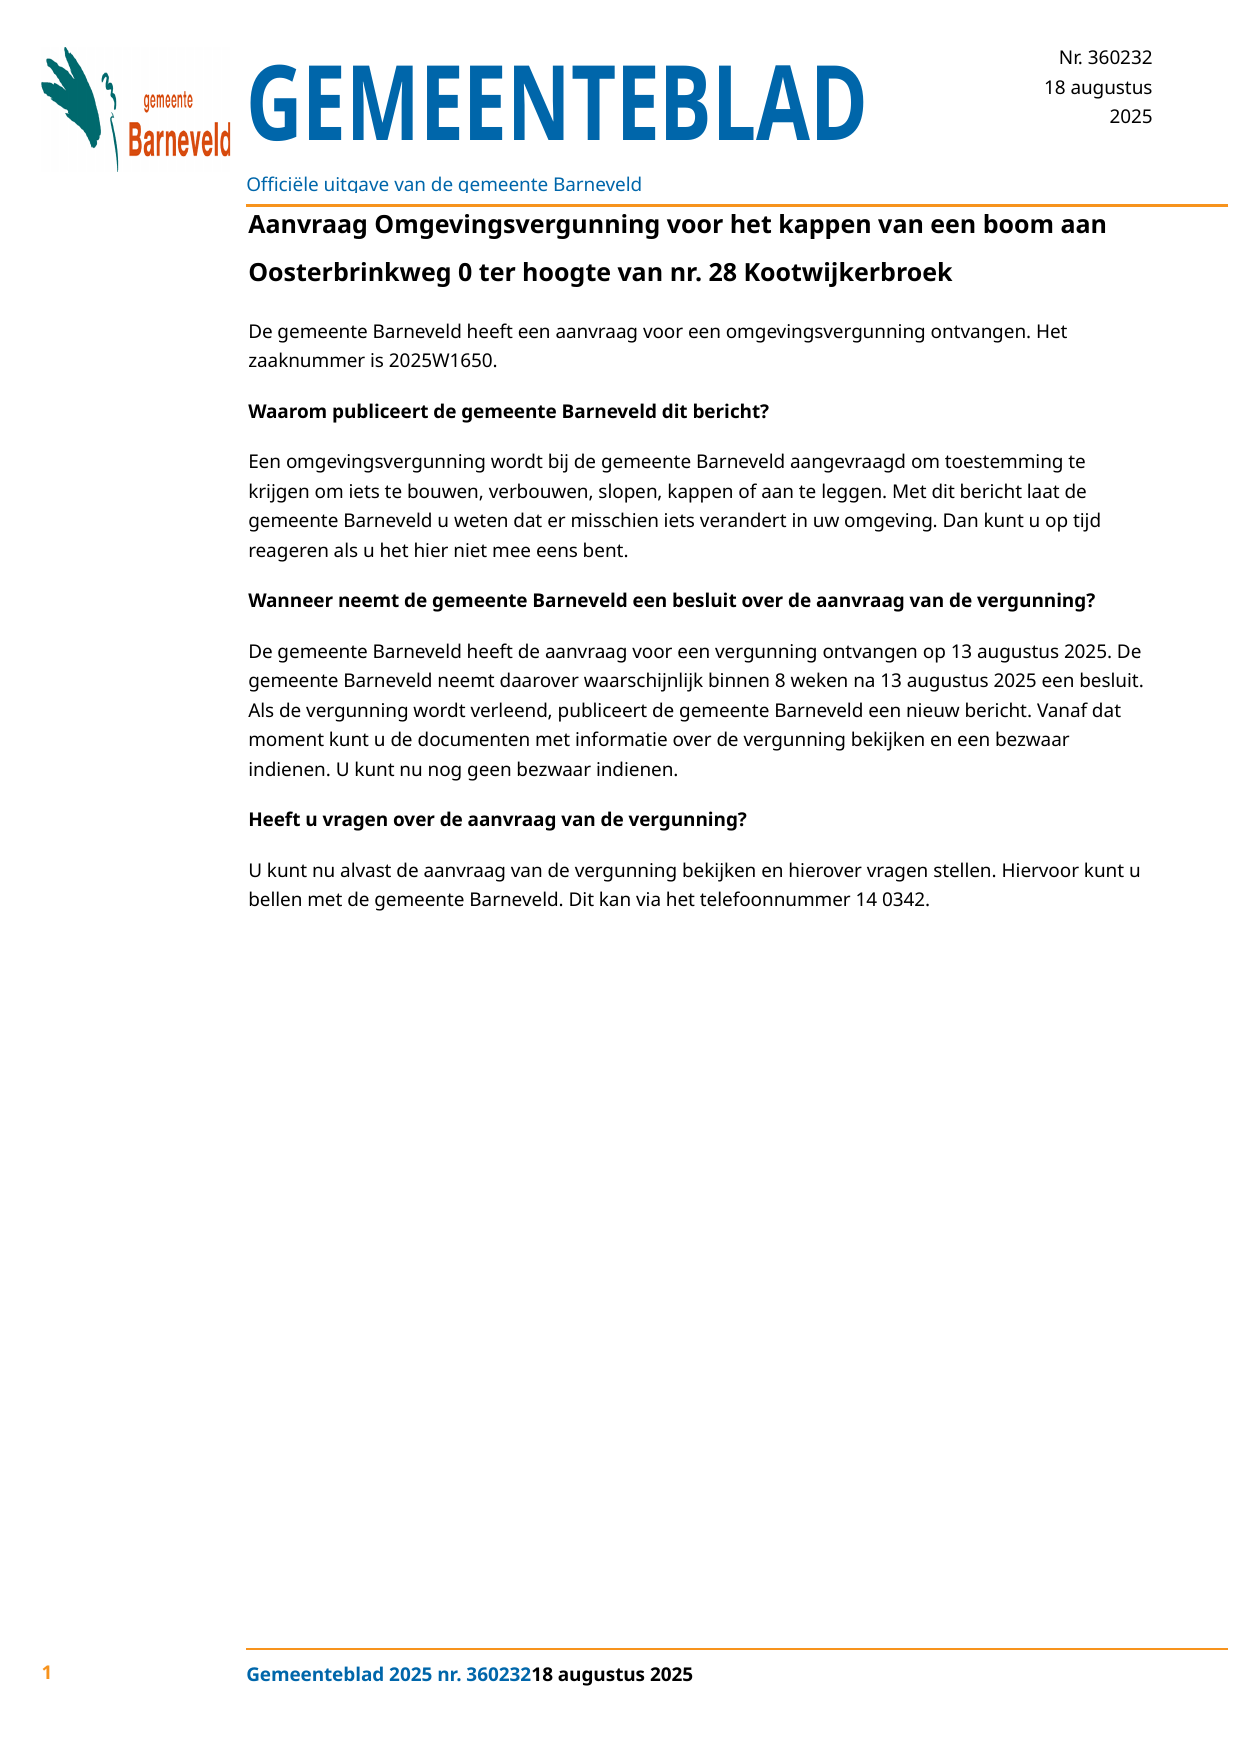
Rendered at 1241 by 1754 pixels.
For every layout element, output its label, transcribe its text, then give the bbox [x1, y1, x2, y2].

text Heeft u vragen over de aanvraag van de vergunning? [248, 807, 1152, 832]
text De gemeente Barneveld heeft een aanvraag voor een omgevingsvergunning ontvangen. Het zaaknummer is 2025W1650. [248, 318, 1152, 373]
text De gemeente Barneveld heeft de aanvraag voor een vergunning ontvangen op 13 augustus 2025. De gemeente Barneveld neemt daarover waarschijnlijk binnen 8 weken na 13 augustus 2025 een besluit. Als de vergunning wordt verleend, publiceert de gemeente Barneveld een nieuw bericht. Vanaf dat moment kunt u de documenten met informatie over de vergunning bekijken en een bezwaar indienen. U kunt nu nog geen bezwaar indienen. [248, 638, 1152, 782]
text U kunt nu alvast de aanvraag van de vergunning bekijken en hierover vragen stellen. Hiervoor kunt u bellen met de gemeente Barneveld. Dit kan via het telefoonnummer 14 0342. [248, 857, 1152, 912]
text Aanvraag Omgevingsvergunning voor het kappen van een boom aan Oosterbrinkweg 0 ter hoogte van nr. 28 Kootwijkerbroek [248, 207, 1152, 288]
text Wanneer neemt de gemeente Barneveld een besluit over de aanvraag van de vergunning? [248, 587, 1152, 613]
text Een omgevingsvergunning wordt bij de gemeente Barneveld aangevraagd om toestemming te krijgen om iets te bouwen, verbouwen, slopen, kappen of aan te leggen. Met dit bericht laat de gemeente Barneveld u weten dat er misschien iets verandert in uw omgeving. Dan kunt u op tijd reageren als u het hier niet mee eens bent. [248, 448, 1152, 563]
picture [41, 47, 231, 172]
text Waarom publiceert de gemeente Barneveld dit bericht? [248, 398, 1152, 424]
